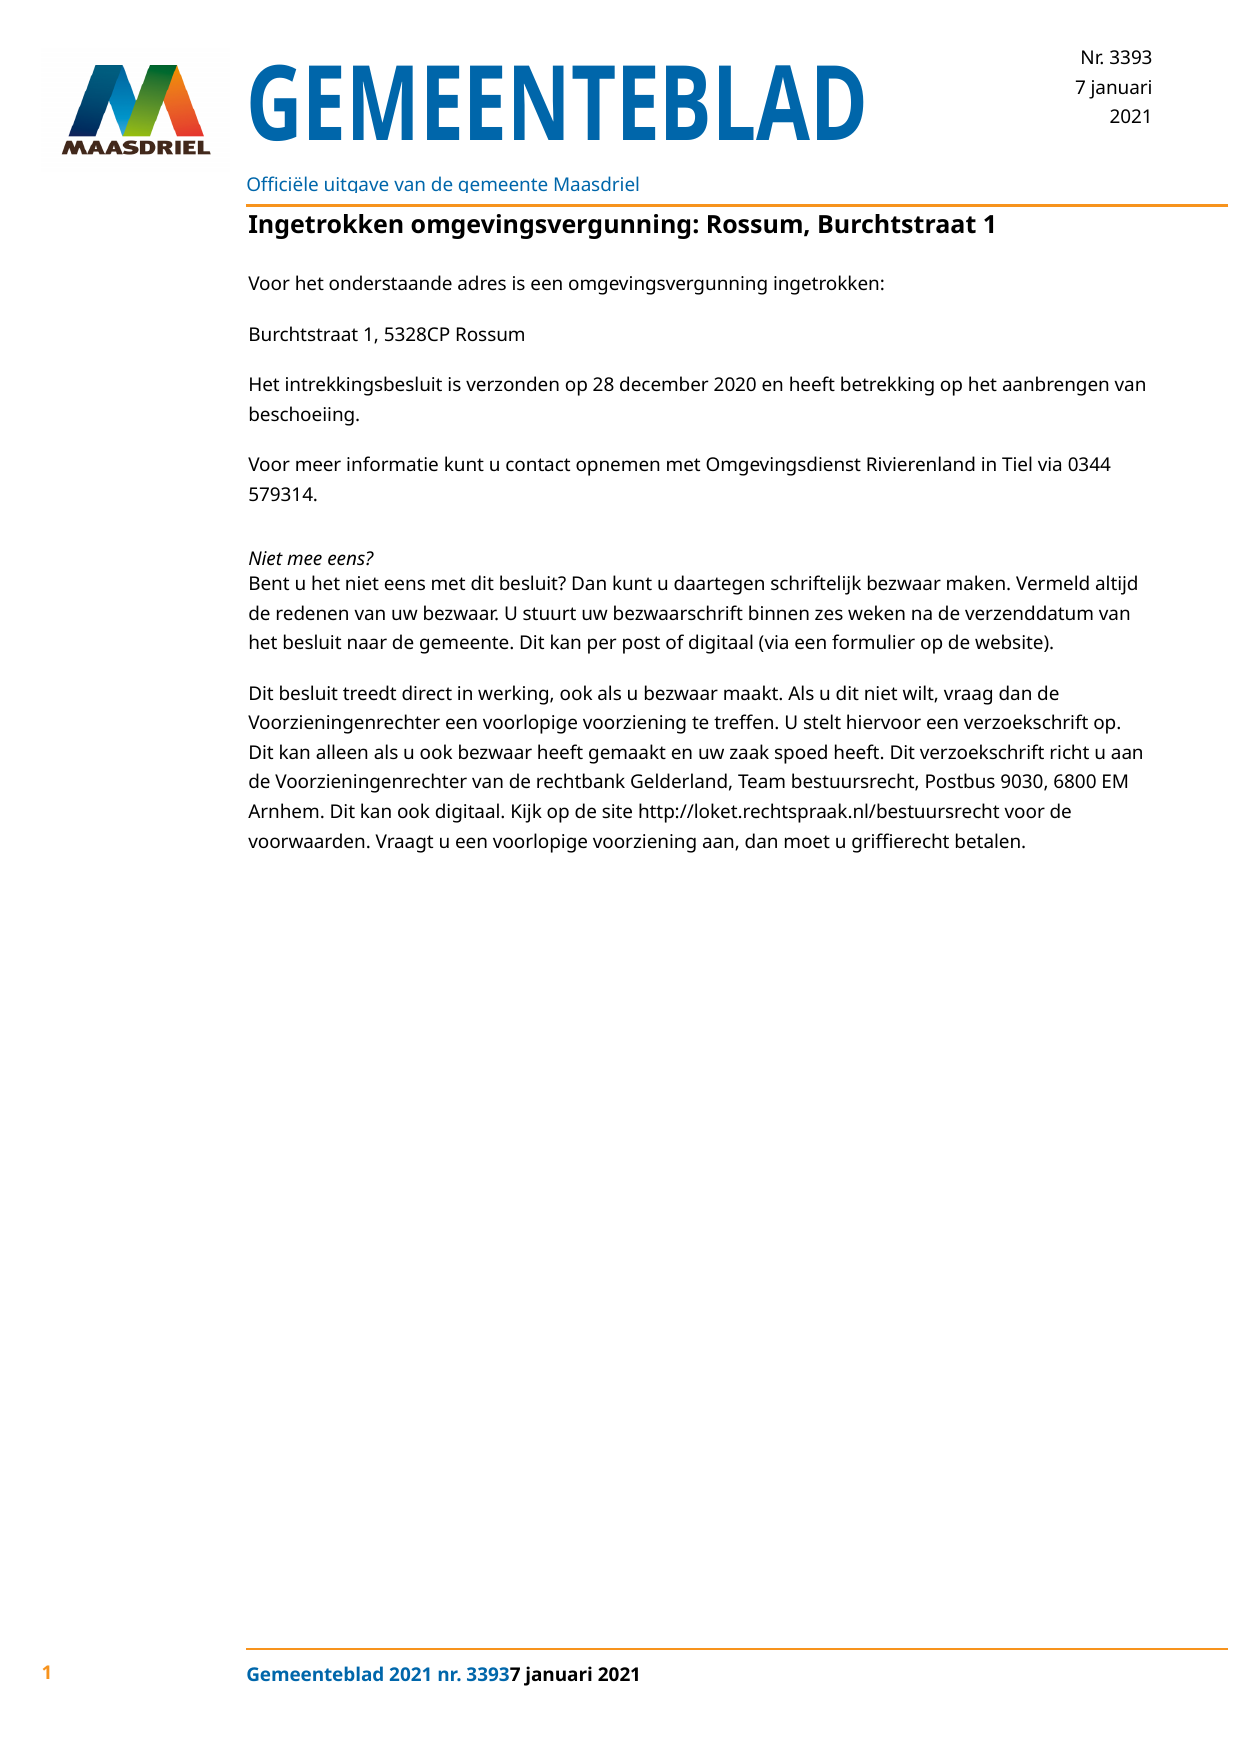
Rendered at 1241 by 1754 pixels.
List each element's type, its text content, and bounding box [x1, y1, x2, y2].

text Dit besluit treedt direct in werking, ook als u bezwaar maakt. Als u dit niet wilt, vraag dan de Voorzieningenrechter een voorlopige voorziening te treffen. U stelt hiervoor een verzoekschrift op. Dit kan alleen als u ook bezwaar heeft gemaakt en uw zaak spoed heeft. Dit verzoekschrift richt u aan de Voorzieningenrechter van de rechtbank Gelderland, Team bestuursrecht, Postbus 9030, 6800 EM Arnhem. Dit kan ook digitaal. Kijk op de site http://loket.rechtspraak.nl/bestuursrecht voor de voorwaarden. Vraagt u een voorlopige voorziening aan, dan moet u griffierecht betalen. [248, 680, 1152, 854]
text Ingetrokken omgevingsvergunning: Rossum, Burchtstraat 1 [248, 207, 1152, 241]
text Het intrekkingsbesluit is verzonden op 28 december 2020 en heeft betrekking op het aanbrengen van beschoeiing. [248, 371, 1152, 426]
text Bent u het niet eens met dit besluit? Dan kunt u daartegen schriftelijk bezwaar maken. Vermeld altijd de redenen van uw bezwaar. U stuurt uw bezwaarschrift binnen zes weken na de verzenddatum van het besluit naar de gemeente. Dit kan per post of digitaal (via een formulier op de website). [248, 570, 1152, 655]
picture [41, 47, 231, 172]
text Voor het onderstaande adres is een omgevingsvergunning ingetrokken: [248, 270, 1152, 296]
text Burchtstraat 1, 5328CP Rossum [248, 321, 1152, 346]
text Voor meer informatie kunt u contact opnemen met Omgevingsdienst Rivierenland in Tiel via 0344 579314. [248, 451, 1152, 506]
text Niet mee eens? [248, 545, 1152, 570]
